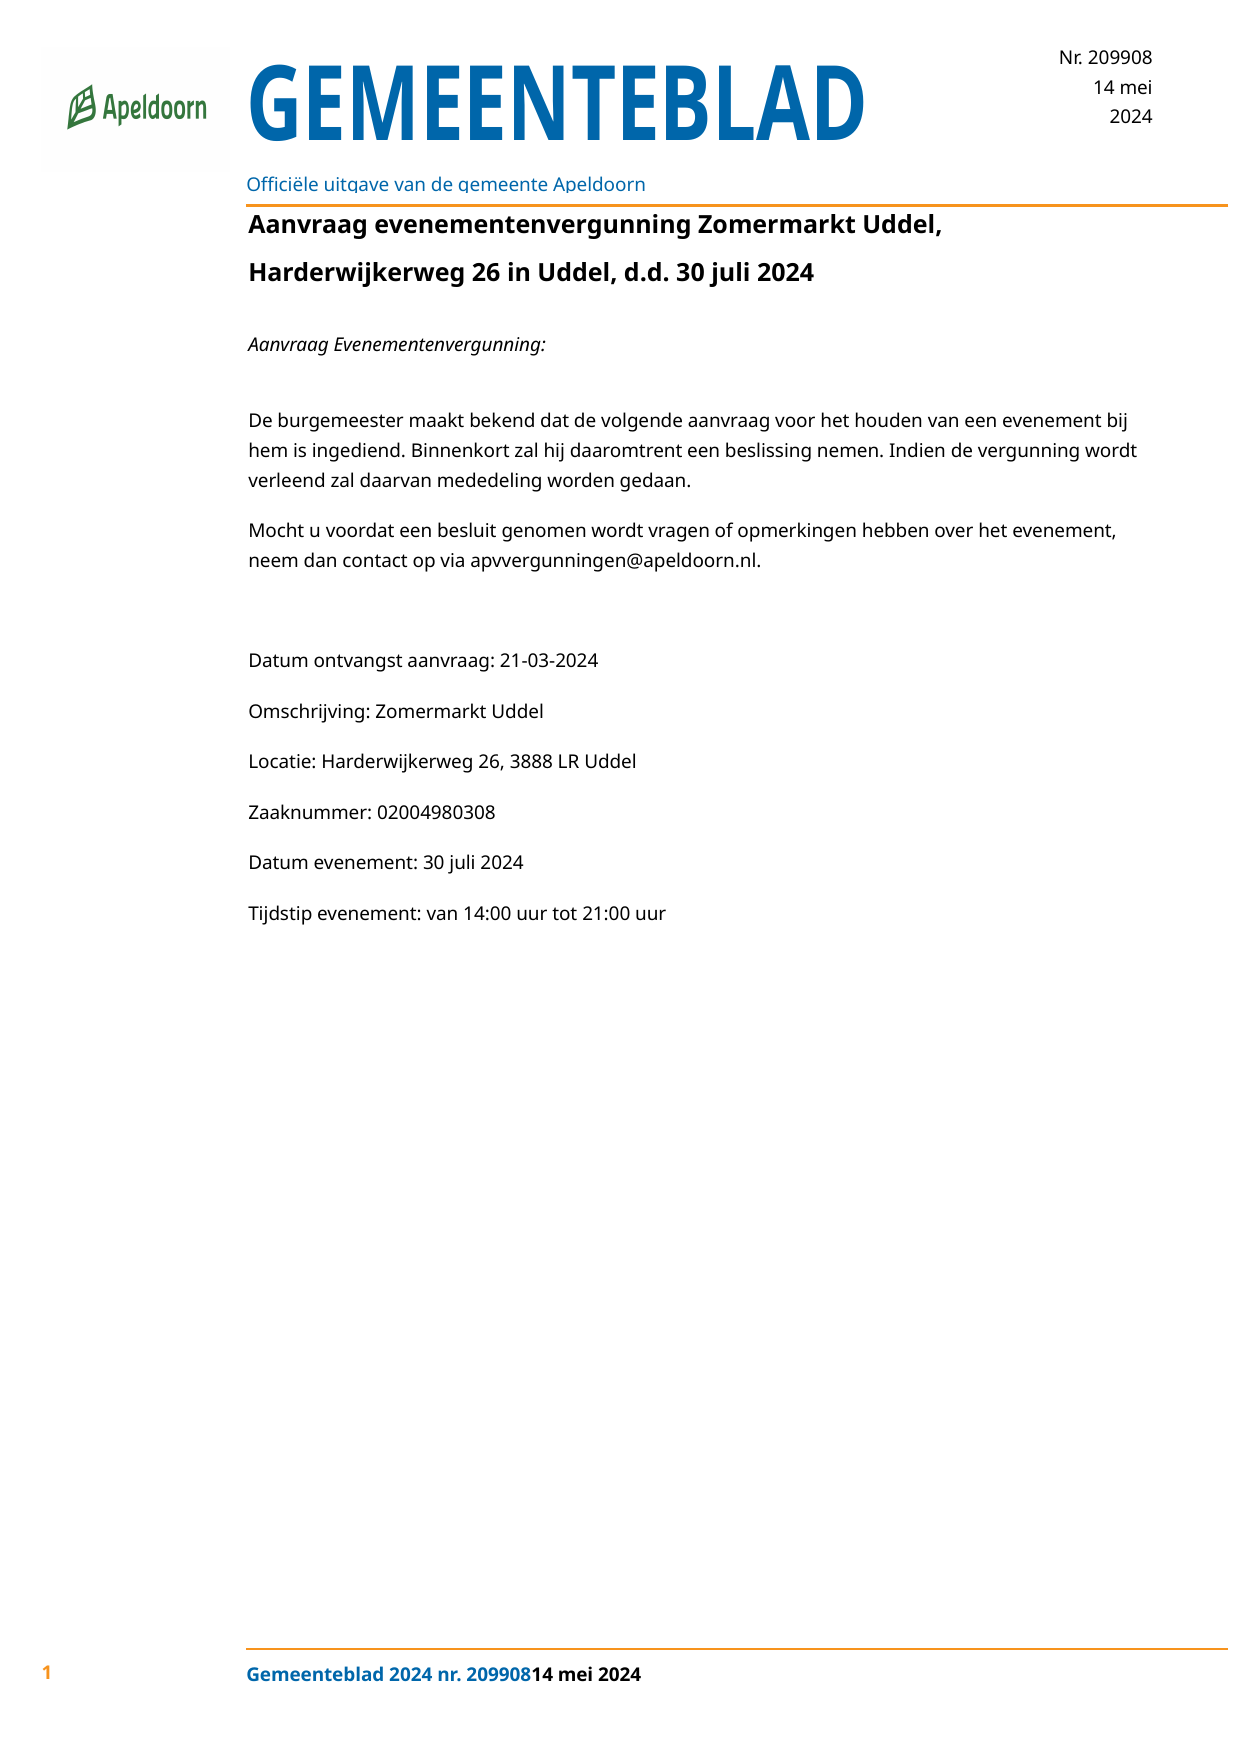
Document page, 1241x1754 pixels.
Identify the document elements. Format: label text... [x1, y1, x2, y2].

text Aanvraag Evenementenvergunning: [248, 331, 1152, 357]
text Datum ontvangst aanvraag: 21-03-2024 [248, 648, 1152, 673]
text Omschrijving: Zomermarkt Uddel [248, 698, 1152, 724]
text Mocht u voordat een besluit genomen wordt vragen of opmerkingen hebben over het evenement, neem dan contact op via apvvergunningen@apeldoorn.nl. [248, 517, 1152, 572]
picture [41, 47, 231, 172]
text Zaaknummer: 02004980308 [248, 799, 1152, 824]
text Datum evenement: 30 juli 2024 [248, 849, 1152, 875]
text De burgemeester maakt bekend dat de volgende aanvraag voor het houden van een evenement bij hem is ingediend. Binnenkort zal hij daaromtrent een beslissing nemen. Indien de vergunning wordt verleend zal daarvan mededeling worden gedaan. [248, 408, 1152, 492]
text Aanvraag evenementenvergunning Zomermarkt Uddel, Harderwijkerweg 26 in Uddel, d.d. 30 juli 2024 [248, 207, 1152, 288]
text Tijdstip evenement: van 14:00 uur tot 21:00 uur [248, 900, 1152, 925]
text Locatie: Harderwijkerweg 26, 3888 LR Uddel [248, 748, 1152, 774]
